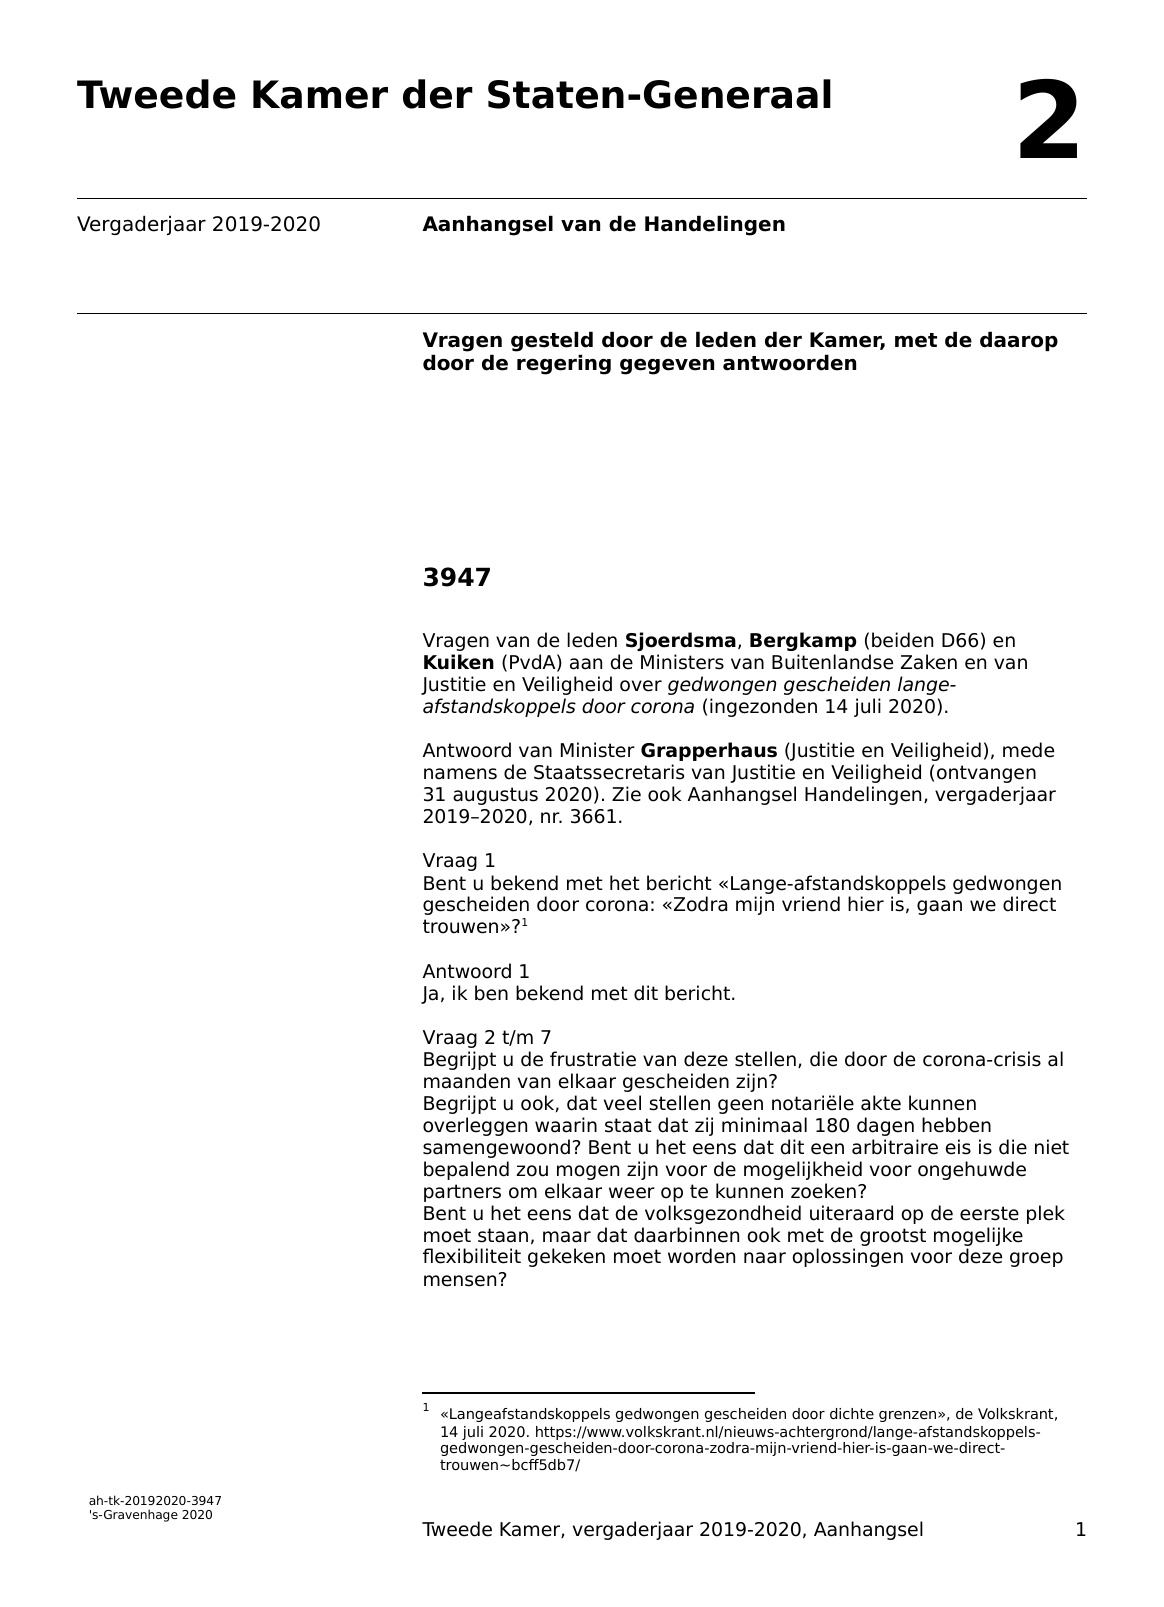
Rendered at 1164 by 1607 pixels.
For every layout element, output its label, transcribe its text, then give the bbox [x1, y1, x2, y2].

text Vraag 2 t/m 7 [422, 1027, 1087, 1049]
text Bent u het eens dat de volksgezondheid uiteraard op de eerste plek moet staan, maar dat daarbinnen ook met de grootst mogelijke flexibiliteit gekeken moet worden naar oplossingen voor deze groep mensen? [422, 1202, 1087, 1290]
text Bent u bekend met het bericht «Lange-afstandskoppels gedwongen gescheiden door corona: «Zodra mijn vriend hier is, gaan we direct trouwen»? [422, 872, 1087, 938]
text Vragen van de leden Sjoerdsma, Bergkamp (beiden D66) en Kuiken (PvdA) aan de Ministers van Buitenlandse Zaken en van Justitie en Veiligheid over gedwongen gescheiden lange-afstandskoppels door corona (ingezonden 14 juli 2020). [422, 630, 1087, 718]
table_cell Vragen gesteld door de leden der Kamer, met de daarop door de regering gegeven antwoorden [422, 314, 1087, 375]
table_header 2 [886, 59, 1087, 198]
table_header Tweede Kamer der Staten-Generaal [77, 59, 886, 198]
text Begrijpt u ook, dat veel stellen geen notariële akte kunnen overleggen waarin staat dat zij minimaal 180 dagen hebben samengewoond? Bent u het eens dat dit een arbitraire eis is die niet bepalend zou mogen zijn voor de mogelijkheid voor ongehuwde partners om elkaar weer op te kunnen zoeken? [422, 1093, 1087, 1202]
table_cell Aanhangsel van de Handelingen [422, 199, 1087, 313]
text 3947 [422, 563, 1087, 592]
text Antwoord 1 [422, 961, 1087, 982]
table_cell [77, 314, 422, 375]
table_cell Vergaderjaar 2019-2020 [77, 199, 422, 313]
text «Langeafstandskoppels gedwongen gescheiden door dichte grenzen», de Volkskrant, 14 juli 2020. https://www.volkskrant.nl/nieuws-achtergrond/lange-afstandskoppels-gedwongen-gescheiden-door-corona-zodra-mijn-vriend-hier-is-gaan-we-direct-trouwen~bcff5db7/ [422, 1402, 1087, 1474]
text Vraag 1 [422, 850, 1087, 872]
text Ja, ik ben bekend met dit bericht. [422, 982, 1087, 1004]
text Begrijpt u de frustratie van deze stellen, die door de corona-crisis al maanden van elkaar gescheiden zijn? [422, 1049, 1087, 1093]
text Antwoord van Minister Grapperhaus (Justitie en Veiligheid), mede namens de Staatssecretaris van Justitie en Veiligheid (ontvangen 31 augustus 2020). Zie ook Aanhangsel Handelingen, vergaderjaar 2019–2020, nr. 3661. [422, 740, 1087, 828]
text ah-tk-20192020-3947 [88, 1494, 323, 1508]
text 's-Gravenhage 2020 [88, 1508, 323, 1522]
